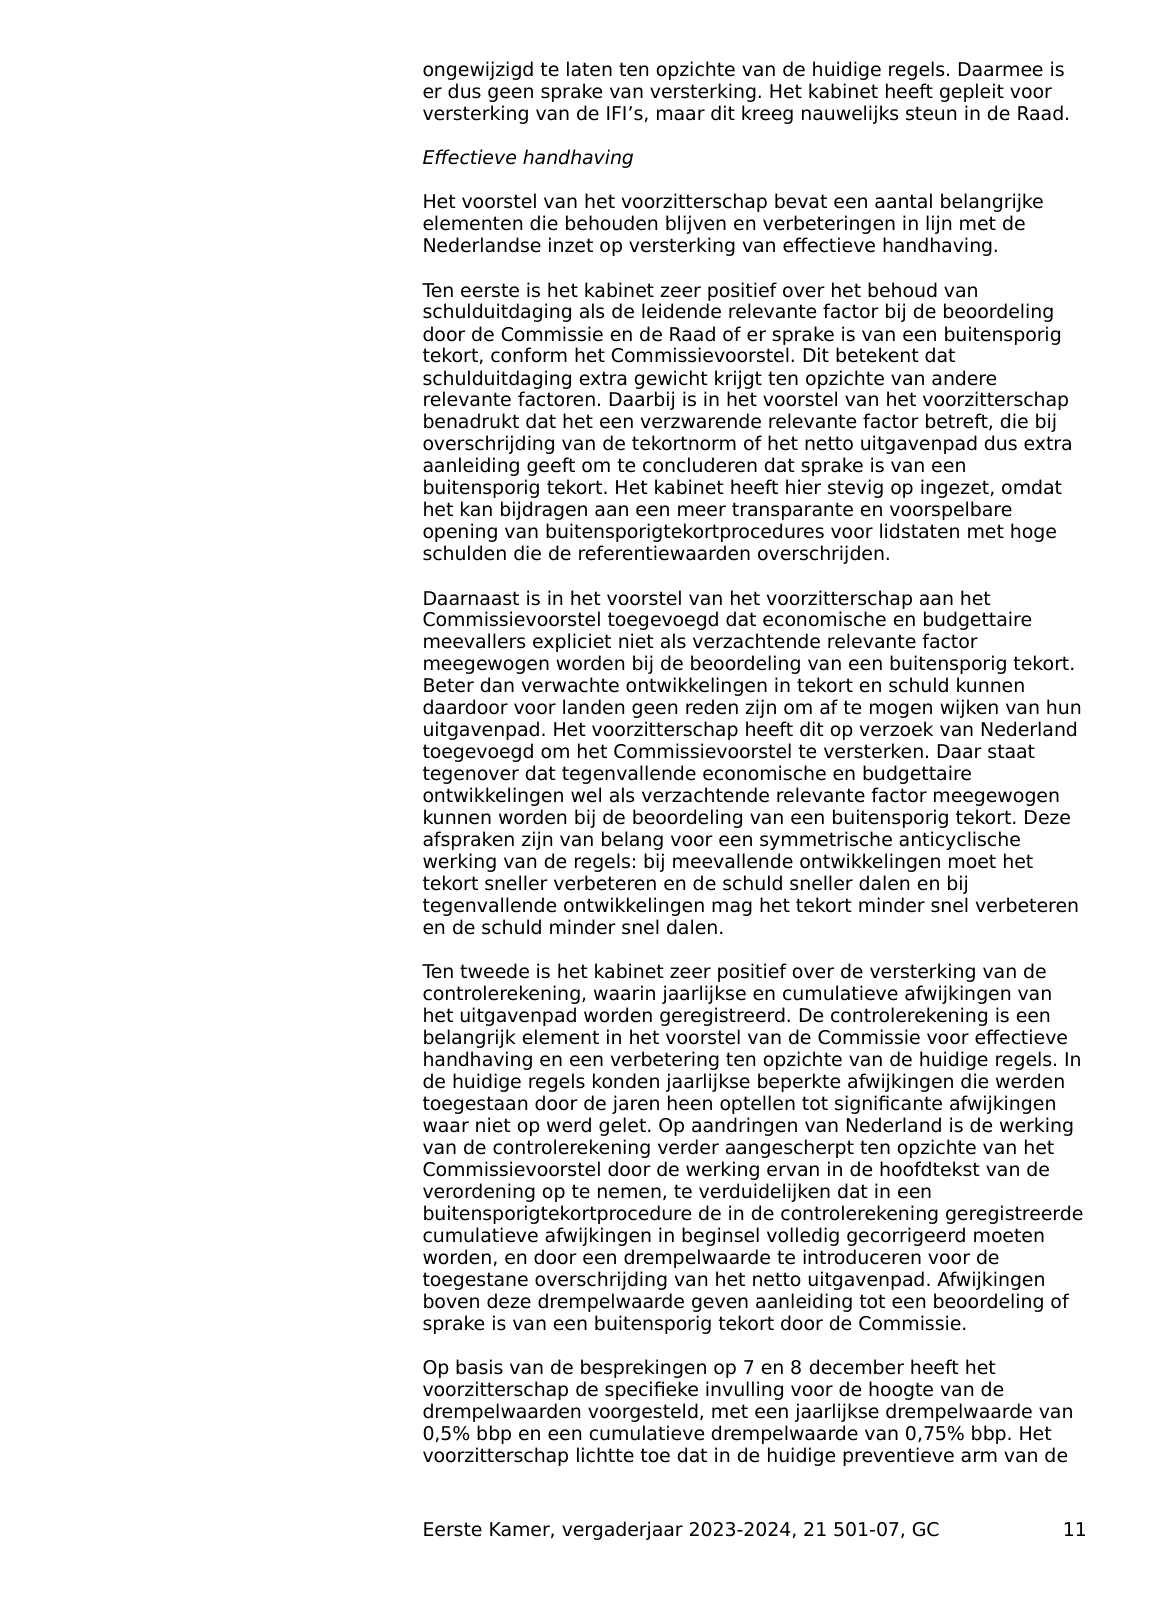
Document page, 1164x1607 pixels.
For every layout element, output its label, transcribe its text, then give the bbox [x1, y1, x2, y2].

text Ten eerste is het kabinet zeer positief over het behoud van schulduitdaging als de leidende relevante factor bij de beoordeling door de Commissie en de Raad of er sprake is van een buitensporig tekort, conform het Commissievoorstel. Dit betekent dat schulduitdaging extra gewicht krijgt ten opzichte van andere relevante factoren. Daarbij is in het voorstel van het voorzitterschap benadrukt dat het een verzwarende relevante factor betreft, die bij overschrijding van de tekortnorm of het netto uitgavenpad dus extra aanleiding geeft om te concluderen dat sprake is van een buitensporig tekort. Het kabinet heeft hier stevig op ingezet, omdat het kan bijdragen aan een meer transparante en voorspelbare opening van buitensporigtekortprocedures voor lidstaten met hoge schulden die de referentiewaarden overschrijden. [422, 279, 1087, 565]
subtitle Effectieve handhaving [422, 147, 1087, 169]
text Op basis van de besprekingen op 7 en 8 december heeft het voorzitterschap de specifieke invulling voor de hoogte van de drempelwaarden voorgesteld, met een jaarlijkse drempelwaarde van 0,5% bbp en een cumulatieve drempelwaarde van 0,75% bbp. Het voorzitterschap lichtte toe dat in de huidige preventieve arm van de [422, 1357, 1087, 1467]
text Ten tweede is het kabinet zeer positief over de versterking van de controlerekening, waarin jaarlijkse en cumulatieve afwijkingen van het uitgavenpad worden geregistreerd. De controlerekening is een belangrijk element in het voorstel van de Commissie voor effectieve handhaving en een verbetering ten opzichte van de huidige regels. In de huidige regels konden jaarlijkse beperkte afwijkingen die werden toegestaan door de jaren heen optellen tot significante afwijkingen waar niet op werd gelet. Op aandringen van Nederland is de werking van de controlerekening verder aangescherpt ten opzichte van het Commissievoorstel door de werking ervan in de hoofdtekst van de verordening op te nemen, te verduidelijken dat in een buitensporigtekortprocedure de in de controlerekening geregistreerde cumulatieve afwijkingen in beginsel volledig gecorrigeerd moeten worden, en door een drempelwaarde te introduceren voor de toegestane overschrijding van het netto uitgavenpad. Afwijkingen boven deze drempelwaarde geven aanleiding tot een beoordeling of sprake is van een buitensporig tekort door de Commissie. [422, 961, 1087, 1335]
text ongewijzigd te laten ten opzichte van de huidige regels. Daarmee is er dus geen sprake van versterking. Het kabinet heeft gepleit voor versterking van de IFI’s, maar dit kreeg nauwelijks steun in de Raad. [422, 59, 1087, 125]
text Daarnaast is in het voorstel van het voorzitterschap aan het Commissievoorstel toegevoegd dat economische en budgettaire meevallers expliciet niet als verzachtende relevante factor meegewogen worden bij de beoordeling van een buitensporig tekort. Beter dan verwachte ontwikkelingen in tekort en schuld kunnen daardoor voor landen geen reden zijn om af te mogen wijken van hun uitgavenpad. Het voorzitterschap heeft dit op verzoek van Nederland toegevoegd om het Commissievoorstel te versterken. Daar staat tegenover dat tegenvallende economische en budgettaire ontwikkelingen wel als verzachtende relevante factor meegewogen kunnen worden bij de beoordeling van een buitensporig tekort. Deze afspraken zijn van belang voor een symmetrische anticyclische werking van de regels: bij meevallende ontwikkelingen moet het tekort sneller verbeteren en de schuld sneller dalen en bij tegenvallende ontwikkelingen mag het tekort minder snel verbeteren en de schuld minder snel dalen. [422, 587, 1087, 939]
text Het voorstel van het voorzitterschap bevat een aantal belangrijke elementen die behouden blijven en verbeteringen in lijn met de Nederlandse inzet op versterking van effectieve handhaving. [422, 191, 1087, 257]
